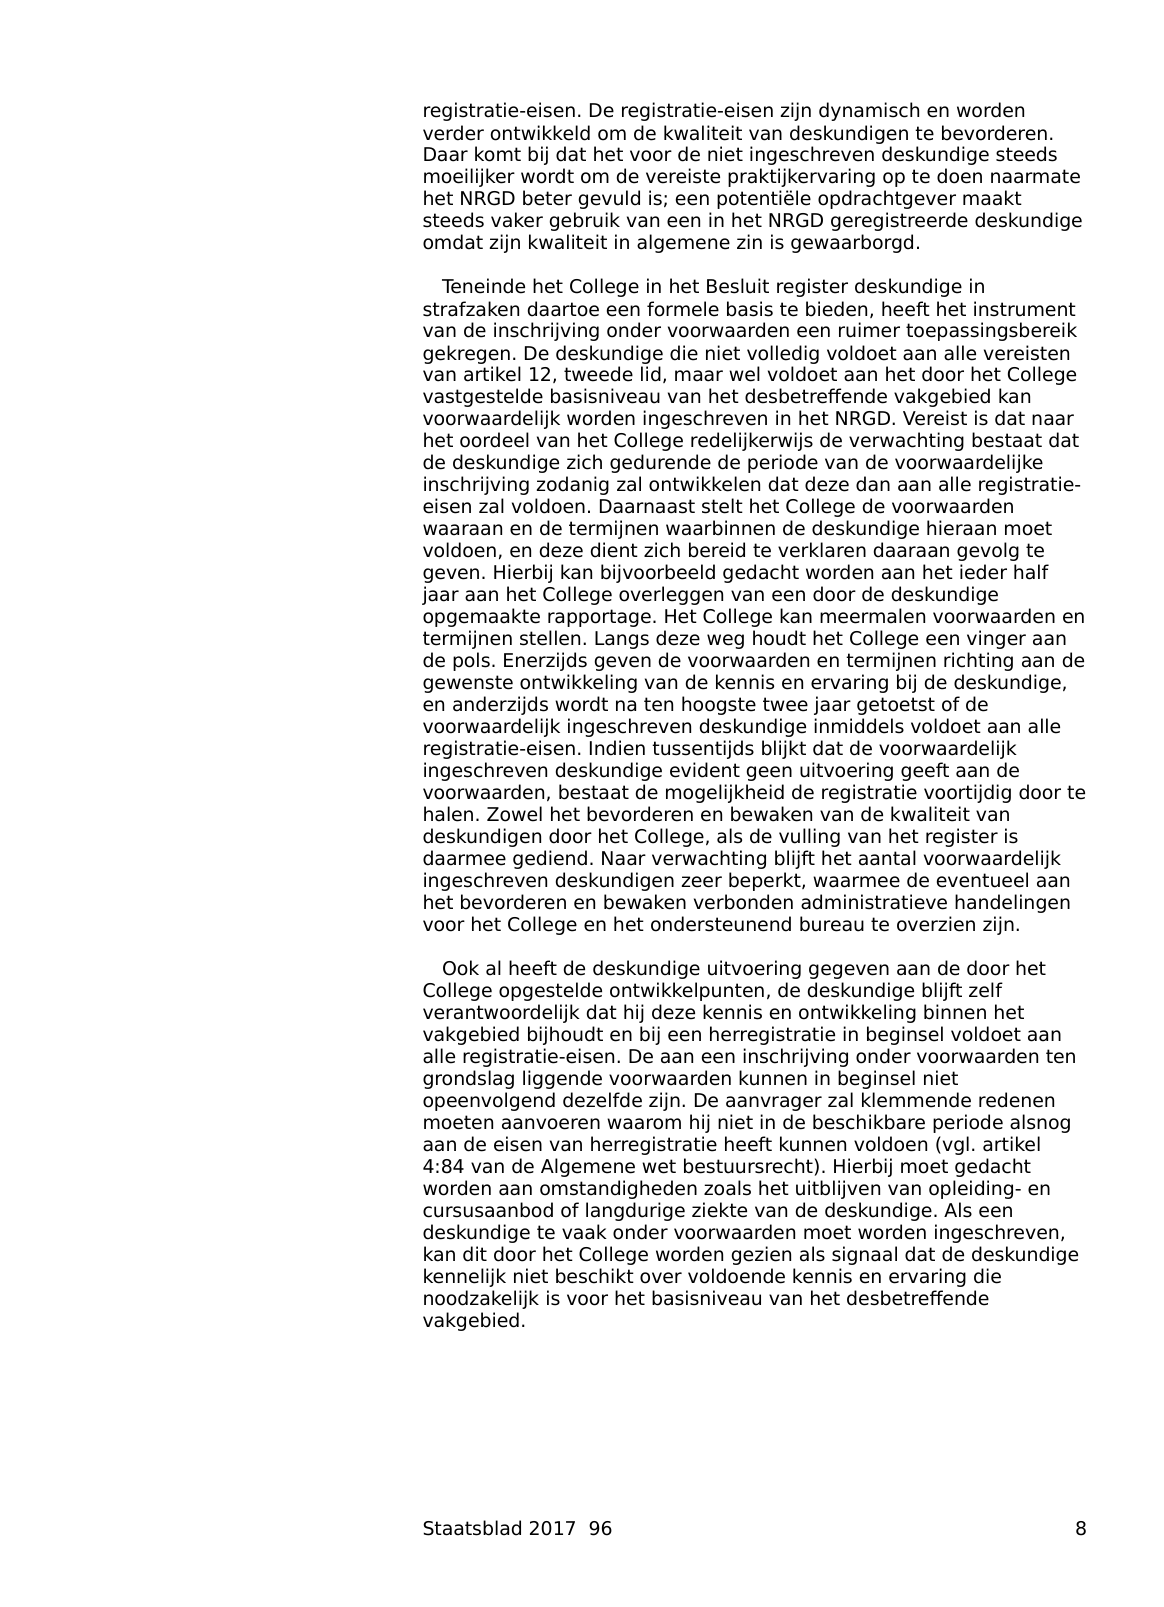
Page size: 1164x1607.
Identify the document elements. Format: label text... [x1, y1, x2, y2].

text Teneinde het College in het Besluit register deskundige in strafzaken daartoe een formele basis te bieden, heeft het instrument van de inschrijving onder voorwaarden een ruimer toepassingsbereik gekregen. De deskundige die niet volledig voldoet aan alle vereisten van artikel 12, tweede lid, maar wel voldoet aan het door het College vastgestelde basisniveau van het desbetreffende vakgebied kan voorwaardelijk worden ingeschreven in het NRGD. Vereist is dat naar het oordeel van het College redelijkerwijs de verwachting bestaat dat de deskundige zich gedurende de periode van de voorwaardelijke inschrijving zodanig zal ontwikkelen dat deze dan aan alle registratie-eisen zal voldoen. Daarnaast stelt het College de voorwaarden waaraan en de termijnen waarbinnen de deskundige hieraan moet voldoen, en deze dient zich bereid te verklaren daaraan gevolg te geven. Hierbij kan bijvoorbeeld gedacht worden aan het ieder half jaar aan het College overleggen van een door de deskundige opgemaakte rapportage. Het College kan meermalen voorwaarden en termijnen stellen. Langs deze weg houdt het College een vinger aan de pols. Enerzijds geven de voorwaarden en termijnen richting aan de gewenste ontwikkeling van de kennis en ervaring bij de deskundige, en anderzijds wordt na ten hoogste twee jaar getoetst of de voorwaardelijk ingeschreven deskundige inmiddels voldoet aan alle registratie-eisen. Indien tussentijds blijkt dat de voorwaardelijk ingeschreven deskundige evident geen uitvoering geeft aan de voorwaarden, bestaat de mogelijkheid de registratie voortijdig door te halen. Zowel het bevorderen en bewaken van de kwaliteit van deskundigen door het College, als de vulling van het register is daarmee gediend. Naar verwachting blijft het aantal voorwaardelijk ingeschreven deskundigen zeer beperkt, waarmee de eventueel aan het bevorderen en bewaken verbonden administratieve handelingen voor het College en het ondersteunend bureau te overzien zijn. [422, 276, 1087, 936]
text registratie-eisen. De registratie-eisen zijn dynamisch en worden verder ontwikkeld om de kwaliteit van deskundigen te bevorderen. Daar komt bij dat het voor de niet ingeschreven deskundige steeds moeilijker wordt om de vereiste praktijkervaring op te doen naarmate het NRGD beter gevuld is; een potentiële opdrachtgever maakt steeds vaker gebruik van een in het NRGD geregistreerde deskundige omdat zijn kwaliteit in algemene zin is gewaarborgd. [422, 100, 1087, 254]
text Ook al heeft de deskundige uitvoering gegeven aan de door het College opgestelde ontwikkelpunten, de deskundige blijft zelf verantwoordelijk dat hij deze kennis en ontwikkeling binnen het vakgebied bijhoudt en bij een herregistratie in beginsel voldoet aan alle registratie-eisen. De aan een inschrijving onder voorwaarden ten grondslag liggende voorwaarden kunnen in beginsel niet opeenvolgend dezelfde zijn. De aanvrager zal klemmende redenen moeten aanvoeren waarom hij niet in de beschikbare periode alsnog aan de eisen van herregistratie heeft kunnen voldoen (vgl. artikel 4:84 van de Algemene wet bestuursrecht). Hierbij moet gedacht worden aan omstandigheden zoals het uitblijven van opleiding- en cursusaanbod of langdurige ziekte van de deskundige. Als een deskundige te vaak onder voorwaarden moet worden ingeschreven, kan dit door het College worden gezien als signaal dat de deskundige kennelijk niet beschikt over voldoende kennis en ervaring die noodzakelijk is voor het basisniveau van het desbetreffende vakgebied. [422, 958, 1087, 1332]
